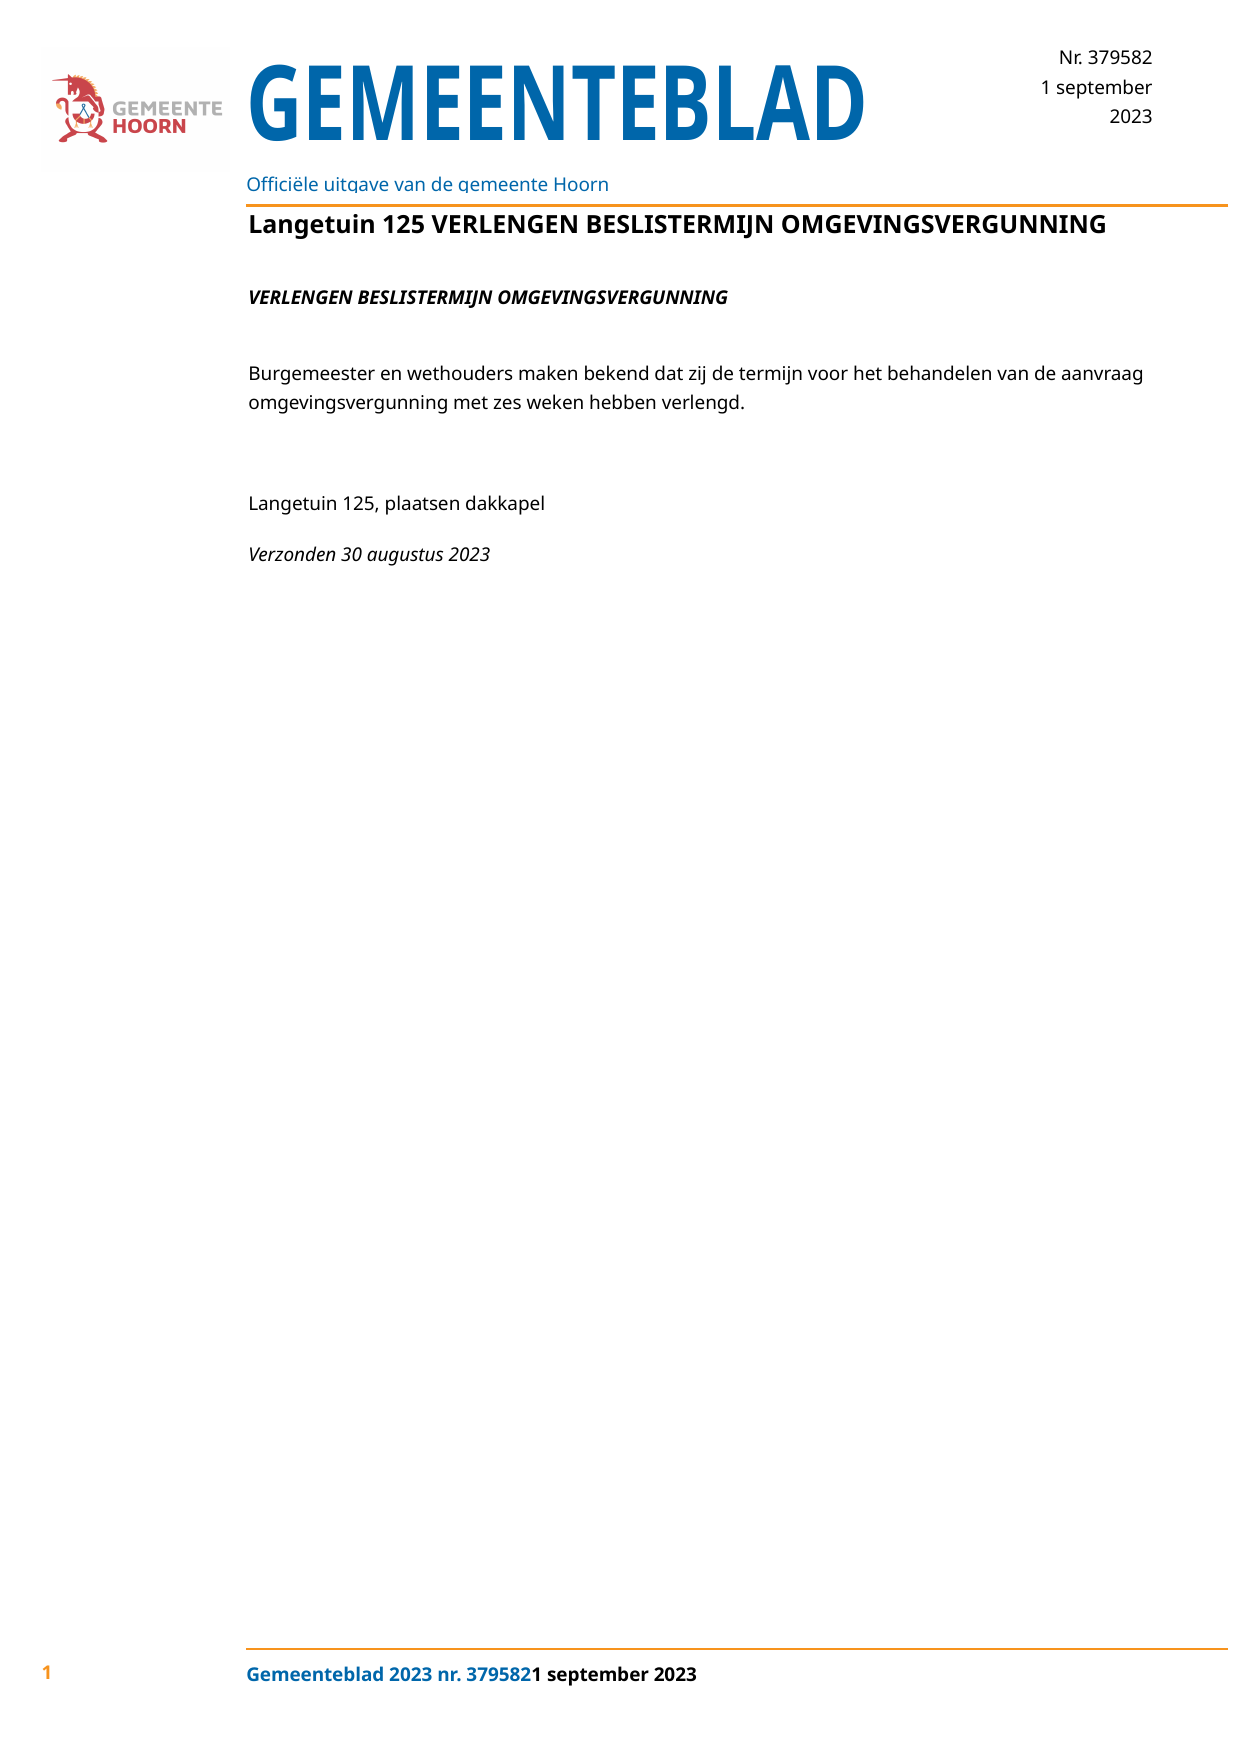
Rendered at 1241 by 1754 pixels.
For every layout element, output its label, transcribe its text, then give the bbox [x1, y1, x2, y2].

text Verzonden 30 augustus 2023 [248, 541, 1152, 567]
text Burgemeester en wethouders maken bekend dat zij de termijn voor het behandelen van de aanvraag omgevingsvergunning met zes weken hebben verlengd. [248, 360, 1152, 415]
picture [41, 47, 231, 172]
text Langetuin 125, plaatsen dakkapel [248, 490, 1152, 516]
text Langetuin 125 VERLENGEN BESLISTERMIJN OMGEVINGSVERGUNNING [248, 207, 1152, 241]
text VERLENGEN BESLISTERMIJN OMGEVINGSVERGUNNING [248, 284, 1152, 309]
